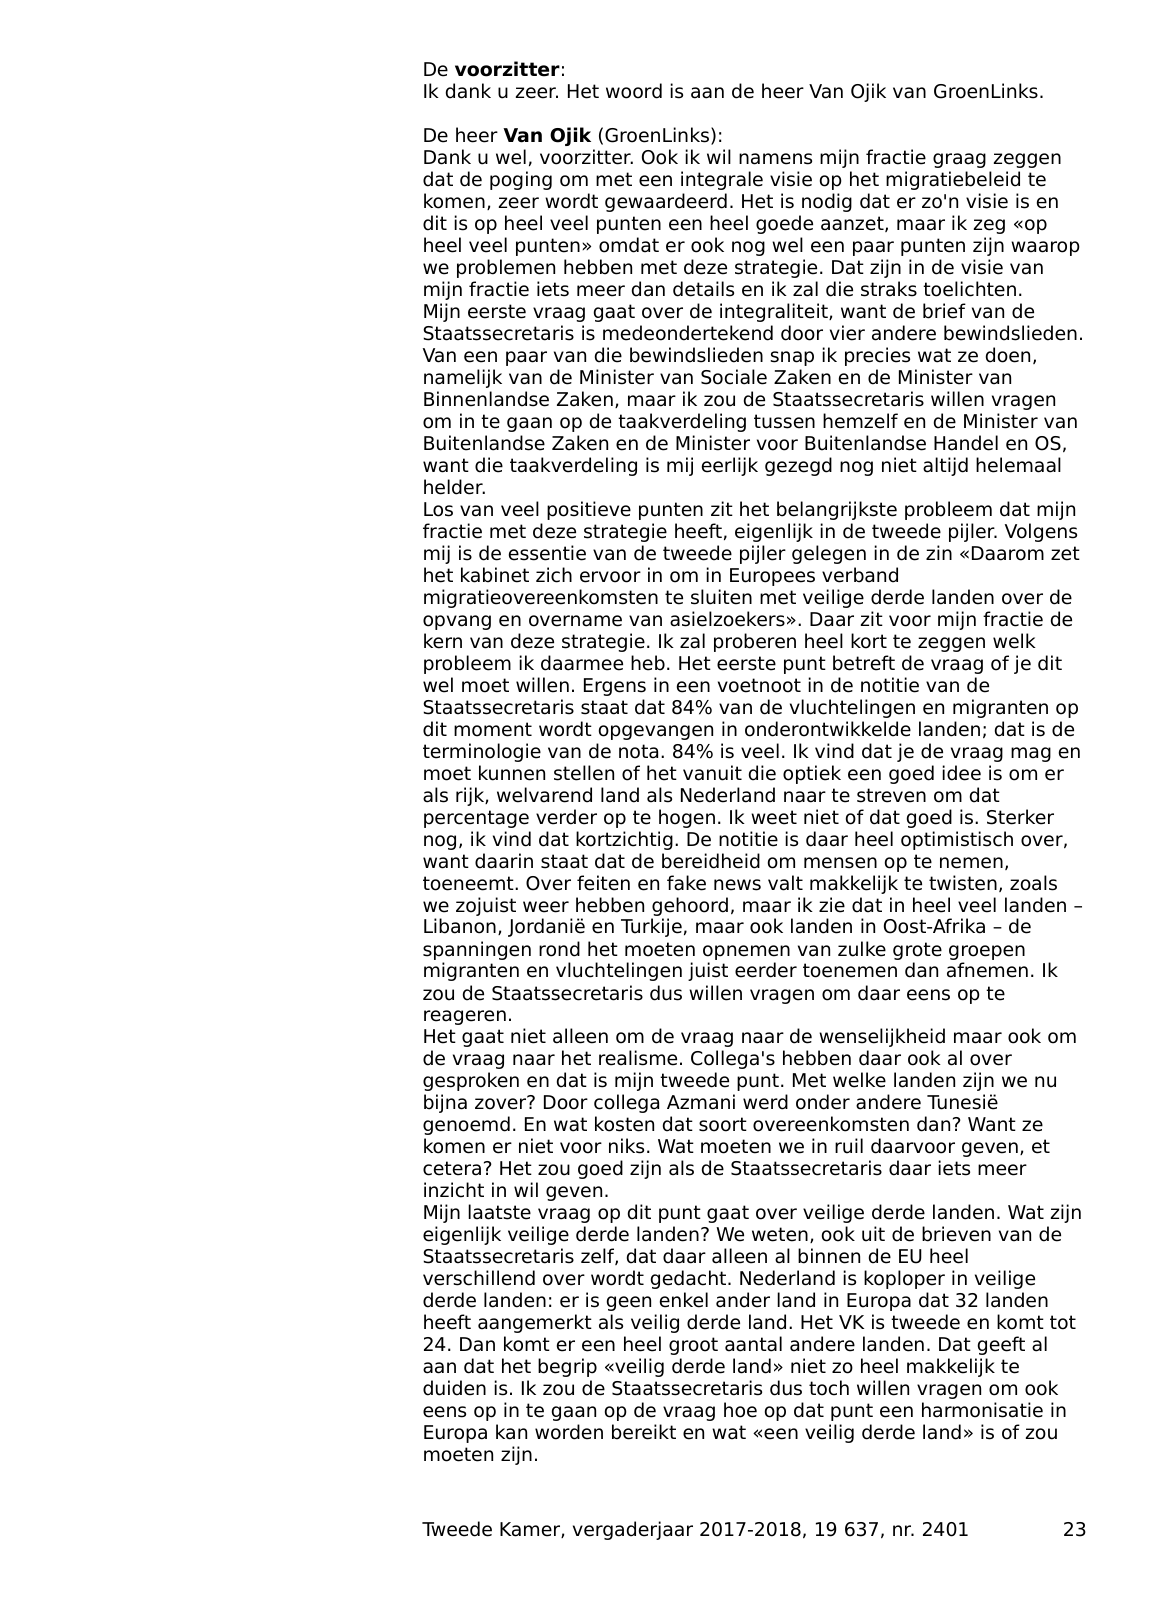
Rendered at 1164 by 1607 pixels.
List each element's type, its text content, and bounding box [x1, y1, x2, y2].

text Het gaat niet alleen om de vraag naar de wenselijkheid maar ook om de vraag naar het realisme. Collega's hebben daar ook al over gesproken en dat is mijn tweede punt. Met welke landen zijn we nu bijna zover? Door collega Azmani werd onder andere Tunesië genoemd. En wat kosten dat soort overeenkomsten dan? Want ze komen er niet voor niks. Wat moeten we in ruil daarvoor geven, et cetera? Het zou goed zijn als de Staatssecretaris daar iets meer inzicht in wil geven. [422, 1026, 1087, 1202]
text De heer Van Ojik (GroenLinks): [422, 125, 1087, 147]
text Los van veel positieve punten zit het belangrijkste probleem dat mijn fractie met deze strategie heeft, eigenlijk in de tweede pijler. Volgens mij is de essentie van de tweede pijler gelegen in de zin «Daarom zet het kabinet zich ervoor in om in Europees verband migratieovereenkomsten te sluiten met veilige derde landen over de opvang en overname van asielzoekers». Daar zit voor mijn fractie de kern van deze strategie. Ik zal proberen heel kort te zeggen welk probleem ik daarmee heb. Het eerste punt betreft de vraag of je dit wel moet willen. Ergens in een voetnoot in de notitie van de Staatssecretaris staat dat 84% van de vluchtelingen en migranten op dit moment wordt opgevangen in onderontwikkelde landen; dat is de terminologie van de nota. 84% is veel. Ik vind dat je de vraag mag en moet kunnen stellen of het vanuit die optiek een goed idee is om er als rijk, welvarend land als Nederland naar te streven om dat percentage verder op te hogen. Ik weet niet of dat goed is. Sterker nog, ik vind dat kortzichtig. De notitie is daar heel optimistisch over, want daarin staat dat de bereidheid om mensen op te nemen, toeneemt. Over feiten en fake news valt makkelijk te twisten, zoals we zojuist weer hebben gehoord, maar ik zie dat in heel veel landen – Libanon, Jordanië en Turkije, maar ook landen in Oost-Afrika – de spanningen rond het moeten opnemen van zulke grote groepen migranten en vluchtelingen juist eerder toenemen dan afnemen. Ik zou de Staatssecretaris dus willen vragen om daar eens op te reageren. [422, 499, 1087, 1026]
text Mijn eerste vraag gaat over de integraliteit, want de brief van de Staatssecretaris is medeondertekend door vier andere bewindslieden. Van een paar van die bewindslieden snap ik precies wat ze doen, namelijk van de Minister van Sociale Zaken en de Minister van Binnenlandse Zaken, maar ik zou de Staatssecretaris willen vragen om in te gaan op de taakverdeling tussen hemzelf en de Minister van Buitenlandse Zaken en de Minister voor Buitenlandse Handel en OS, want die taakverdeling is mij eerlijk gezegd nog niet altijd helemaal helder. [422, 301, 1087, 499]
text De voorzitter: [422, 59, 1087, 81]
text Dank u wel, voorzitter. Ook ik wil namens mijn fractie graag zeggen dat de poging om met een integrale visie op het migratiebeleid te komen, zeer wordt gewaardeerd. Het is nodig dat er zo'n visie is en dit is op heel veel punten een heel goede aanzet, maar ik zeg «op heel veel punten» omdat er ook nog wel een paar punten zijn waarop we problemen hebben met deze strategie. Dat zijn in de visie van mijn fractie iets meer dan details en ik zal die straks toelichten. [422, 147, 1087, 301]
text Mijn laatste vraag op dit punt gaat over veilige derde landen. Wat zijn eigenlijk veilige derde landen? We weten, ook uit de brieven van de Staatssecretaris zelf, dat daar alleen al binnen de EU heel verschillend over wordt gedacht. Nederland is koploper in veilige derde landen: er is geen enkel ander land in Europa dat 32 landen heeft aangemerkt als veilig derde land. Het VK is tweede en komt tot 24. Dan komt er een heel groot aantal andere landen. Dat geeft al aan dat het begrip «veilig derde land» niet zo heel makkelijk te duiden is. Ik zou de Staatssecretaris dus toch willen vragen om ook eens op in te gaan op de vraag hoe op dat punt een harmonisatie in Europa kan worden bereikt en wat «een veilig derde land» is of zou moeten zijn. [422, 1202, 1087, 1466]
text Ik dank u zeer. Het woord is aan de heer Van Ojik van GroenLinks. [422, 81, 1087, 103]
